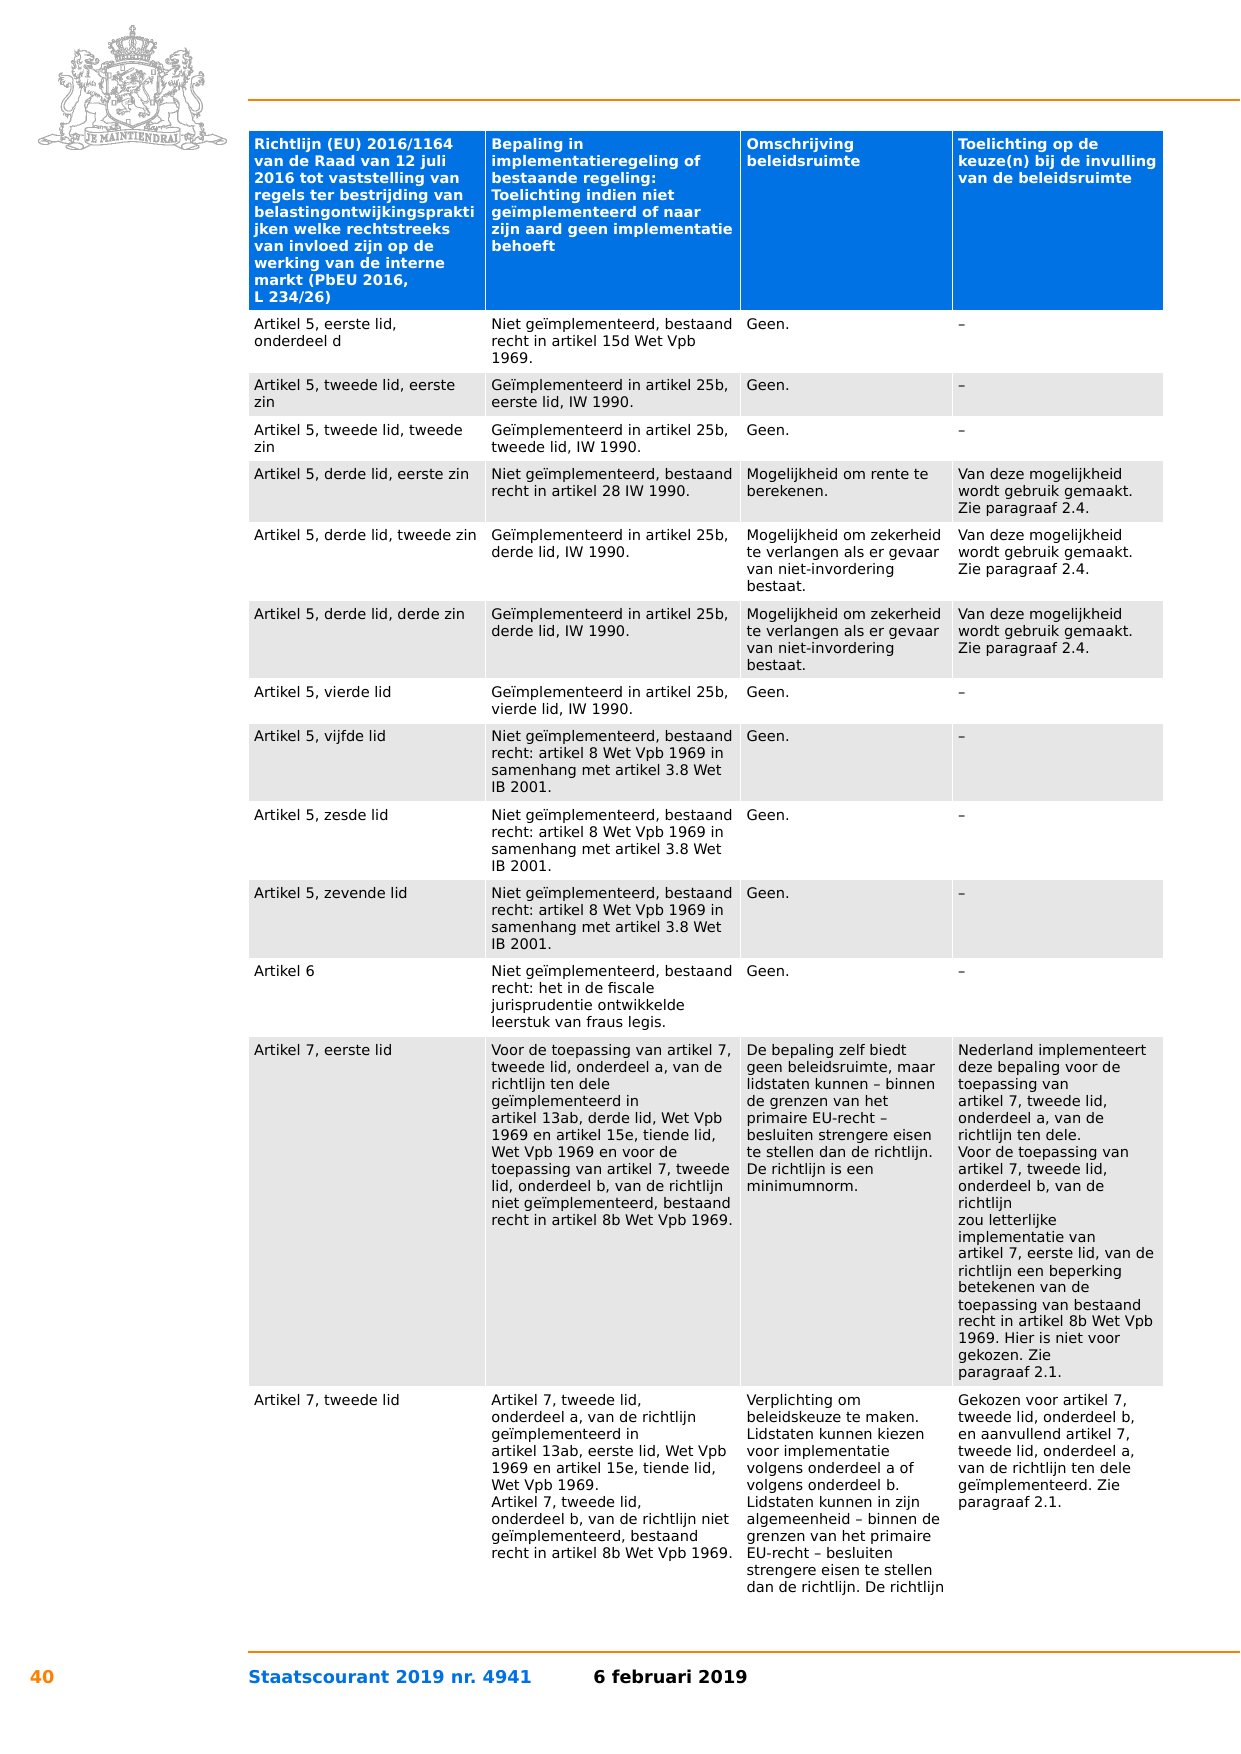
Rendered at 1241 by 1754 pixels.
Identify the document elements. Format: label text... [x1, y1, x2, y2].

table_cell Geïmplementeerd in artikel 25b, derde lid, IW 1990. [486, 523, 740, 600]
table_cell Artikel 5, tweede lid, eerste zin [249, 373, 485, 416]
table_cell Niet geïmplementeerd, bestaand recht: het in de fiscale jurisprudentie ontwikkelde leerstuk van fraus legis. [486, 959, 740, 1036]
table_cell Geen. [741, 679, 952, 723]
table_header Bepaling in implementatieregeling of bestaande regeling: Toelichting indien niet geïmplementeerd of naar zijn aard geen implementatie behoeft [486, 131, 740, 310]
table_cell Mogelijkheid om zekerheid te verlangen als er gevaar van niet-invordering bestaat. [741, 523, 952, 600]
table_cell – [953, 373, 1163, 416]
table_cell Geïmplementeerd in artikel 25b, vierde lid, IW 1990. [486, 679, 740, 723]
table_cell Artikel 5, zesde lid [249, 802, 485, 879]
table_cell – [953, 417, 1163, 460]
table_cell Artikel 5, derde lid, derde zin [249, 601, 485, 678]
table_cell Mogelijkheid om zekerheid te verlangen als er gevaar van niet-invordering bestaat. [741, 601, 952, 678]
table_cell – [953, 311, 1163, 371]
table_header Richtlijn (EU) 2016/1164 van de Raad van 12 juli 2016 tot vaststelling van regels ter bestrijding van belastingontwijkingspraktijken welke rechtstreeks van invloed zijn op de werking van de interne markt (PbEU 2016, L 234/26) [249, 131, 485, 310]
table_cell Artikel 5, eerste lid, onderdeel d [249, 311, 485, 371]
table_cell – [953, 802, 1163, 879]
table_cell – [953, 724, 1163, 801]
table_cell De bepaling zelf biedt geen beleidsruimte, maar lidstaten kunnen – binnen de grenzen van het primaire EU-recht – besluiten strengere eisen te stellen dan de richtlijn. De richtlijn is een minimumnorm. [741, 1037, 952, 1386]
table_cell Geen. [741, 724, 952, 801]
table_cell Gekozen voor artikel 7, tweede lid, onderdeel b, en aanvullend artikel 7, tweede lid, onderdeel a, van de richtlijn ten dele geïmplementeerd. Zie paragraaf 2.1. [953, 1387, 1163, 1600]
table_cell Van deze mogelijkheid wordt gebruik gemaakt. Zie paragraaf 2.4. [953, 523, 1163, 600]
table_cell Van deze mogelijkheid wordt gebruik gemaakt. Zie paragraaf 2.4. [953, 461, 1163, 522]
table_cell Geïmplementeerd in artikel 25b, derde lid, IW 1990. [486, 601, 740, 678]
table_header Omschrijving beleidsruimte [741, 131, 952, 310]
table_cell Niet geïmplementeerd, bestaand recht: artikel 8 Wet Vpb 1969 in samenhang met artikel 3.8 Wet IB 2001. [486, 880, 740, 958]
table_cell Geen. [741, 311, 952, 371]
table_cell – [953, 880, 1163, 958]
table_cell Artikel 7, tweede lid, onderdeel a, van de richtlijn geïmplementeerd in artikel 13ab, eerste lid, Wet Vpb 1969 en artikel 15e, tiende lid, Wet Vpb 1969. Artikel 7, tweede lid, onderdeel b, van de richtlijn niet geïmplementeerd, bestaand recht in artikel 8b Wet Vpb 1969. [486, 1387, 740, 1600]
table_cell Geïmplementeerd in artikel 25b, tweede lid, IW 1990. [486, 417, 740, 460]
table_cell Mogelijkheid om rente te berekenen. [741, 461, 952, 522]
table_cell Artikel 7, eerste lid [249, 1037, 485, 1386]
table_cell Geen. [741, 373, 952, 416]
table_cell Niet geïmplementeerd, bestaand recht in artikel 15d Wet Vpb 1969. [486, 311, 740, 371]
table_cell Nederland implementeert deze bepaling voor de toepassing van artikel 7, tweede lid, onderdeel a, van de richtlijn ten dele. Voor de toepassing van artikel 7, tweede lid, onderdeel b, van de richtlijn zou letterlijke implementatie van artikel 7, eerste lid, van de richtlijn een beperking betekenen van de toepassing van bestaand recht in artikel 8b Wet Vpb 1969. Hier is niet voor gekozen. Zie paragraaf 2.1. [953, 1037, 1163, 1386]
table_cell Niet geïmplementeerd, bestaand recht: artikel 8 Wet Vpb 1969 in samenhang met artikel 3.8 Wet IB 2001. [486, 724, 740, 801]
table_cell Verplichting om beleidskeuze te maken. Lidstaten kunnen kiezen voor implementatie volgens onderdeel a of volgens onderdeel b. Lidstaten kunnen in zijn algemeenheid – binnen de grenzen van het primaire EU-recht – besluiten strengere eisen te stellen dan de richtlijn. De richtlijn [741, 1387, 952, 1600]
table_cell Geen. [741, 417, 952, 460]
table_cell Artikel 5, vierde lid [249, 679, 485, 723]
table_cell Geïmplementeerd in artikel 25b, eerste lid, IW 1990. [486, 373, 740, 416]
table_cell Van deze mogelijkheid wordt gebruik gemaakt. Zie paragraaf 2.4. [953, 601, 1163, 678]
table_cell Artikel 5, tweede lid, tweede zin [249, 417, 485, 460]
table_cell – [953, 679, 1163, 723]
table_cell Artikel 5, derde lid, tweede zin [249, 523, 485, 600]
table_cell Artikel 7, tweede lid [249, 1387, 485, 1600]
table_cell Geen. [741, 802, 952, 879]
table_cell Geen. [741, 959, 952, 1036]
table_cell Geen. [741, 880, 952, 958]
table_cell Artikel 6 [249, 959, 485, 1036]
table_cell – [953, 959, 1163, 1036]
table_cell Niet geïmplementeerd, bestaand recht: artikel 8 Wet Vpb 1969 in samenhang met artikel 3.8 Wet IB 2001. [486, 802, 740, 879]
table_cell Voor de toepassing van artikel 7, tweede lid, onderdeel a, van de richtlijn ten dele geïmplementeerd in artikel 13ab, derde lid, Wet Vpb 1969 en artikel 15e, tiende lid, Wet Vpb 1969 en voor de toepassing van artikel 7, tweede lid, onderdeel b, van de richtlijn niet geïmplementeerd, bestaand recht in artikel 8b Wet Vpb 1969. [486, 1037, 740, 1386]
picture [38, 25, 227, 150]
table_cell Niet geïmplementeerd, bestaand recht in artikel 28 IW 1990. [486, 461, 740, 522]
table_cell Artikel 5, zevende lid [249, 880, 485, 958]
table_cell Artikel 5, derde lid, eerste zin [249, 461, 485, 522]
table_header Toelichting op de keuze(n) bij de invulling van de beleidsruimte [953, 131, 1163, 310]
table_cell Artikel 5, vijfde lid [249, 724, 485, 801]
